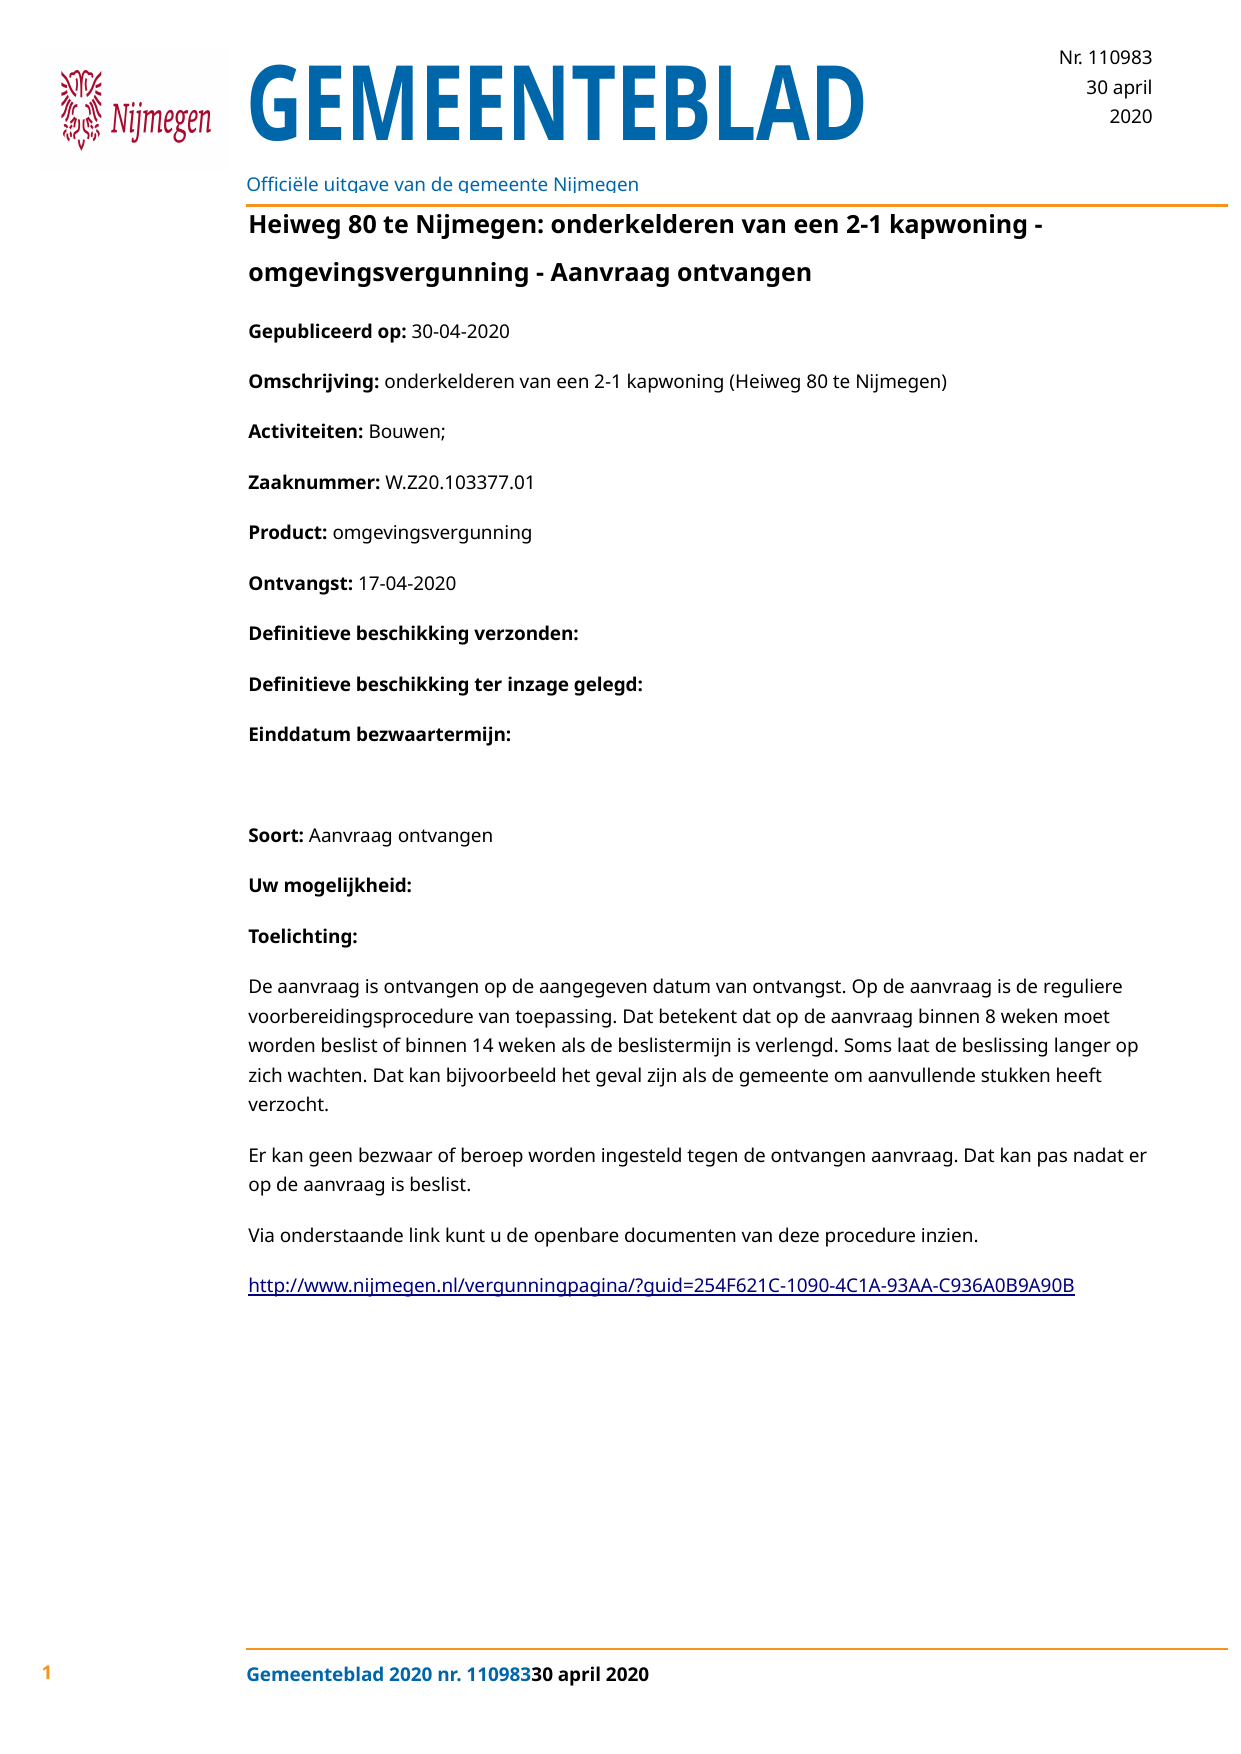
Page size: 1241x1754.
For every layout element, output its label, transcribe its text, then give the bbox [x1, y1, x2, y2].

text Via onderstaande link kunt u de openbare documenten van deze procedure inzien. [248, 1222, 1152, 1248]
text Einddatum bezwaartermijn: [248, 721, 1152, 747]
text Er kan geen bezwaar of beroep worden ingesteld tegen de ontvangen aanvraag. Dat kan pas nadat er op de aanvraag is beslist. [248, 1142, 1152, 1197]
text Activiteiten: Bouwen; [248, 419, 1152, 444]
picture [41, 47, 231, 172]
text Omschrijving: onderkelderen van een 2-1 kapwoning (Heiweg 80 te Nijmegen) [248, 368, 1152, 394]
text Definitieve beschikking verzonden: [248, 620, 1152, 646]
text Product: omgevingsvergunning [248, 519, 1152, 545]
text Ontvangst: 17-04-2020 [248, 570, 1152, 596]
text Heiweg 80 te Nijmegen: onderkelderen van een 2-1 kapwoning - omgevingsvergunning - Aanvraag ontvangen [248, 207, 1152, 288]
text Toelichting: [248, 923, 1152, 949]
text De aanvraag is ontvangen op de aangegeven datum van ontvangst. Op de aanvraag is de reguliere voorbereidingsprocedure van toepassing. Dat betekent dat op de aanvraag binnen 8 weken moet worden beslist of binnen 14 weken als de beslistermijn is verlengd. Soms laat de beslissing langer op zich wachten. Dat kan bijvoorbeeld het geval zijn als de gemeente om aanvullende stukken heeft verzocht. [248, 973, 1152, 1117]
text Zaaknummer: W.Z20.103377.01 [248, 469, 1152, 495]
text Definitieve beschikking ter inzage gelegd: [248, 671, 1152, 697]
text Uw mogelijkheid: [248, 872, 1152, 898]
text Gepubliceerd op: 30-04-2020 [248, 318, 1152, 344]
text Soort: Aanvraag ontvangen [248, 822, 1152, 848]
text http://www.nijmegen.nl/vergunningpagina/?guid=254F621C-1090-4C1A-93AA-C936A0B9A90B [248, 1272, 1152, 1298]
